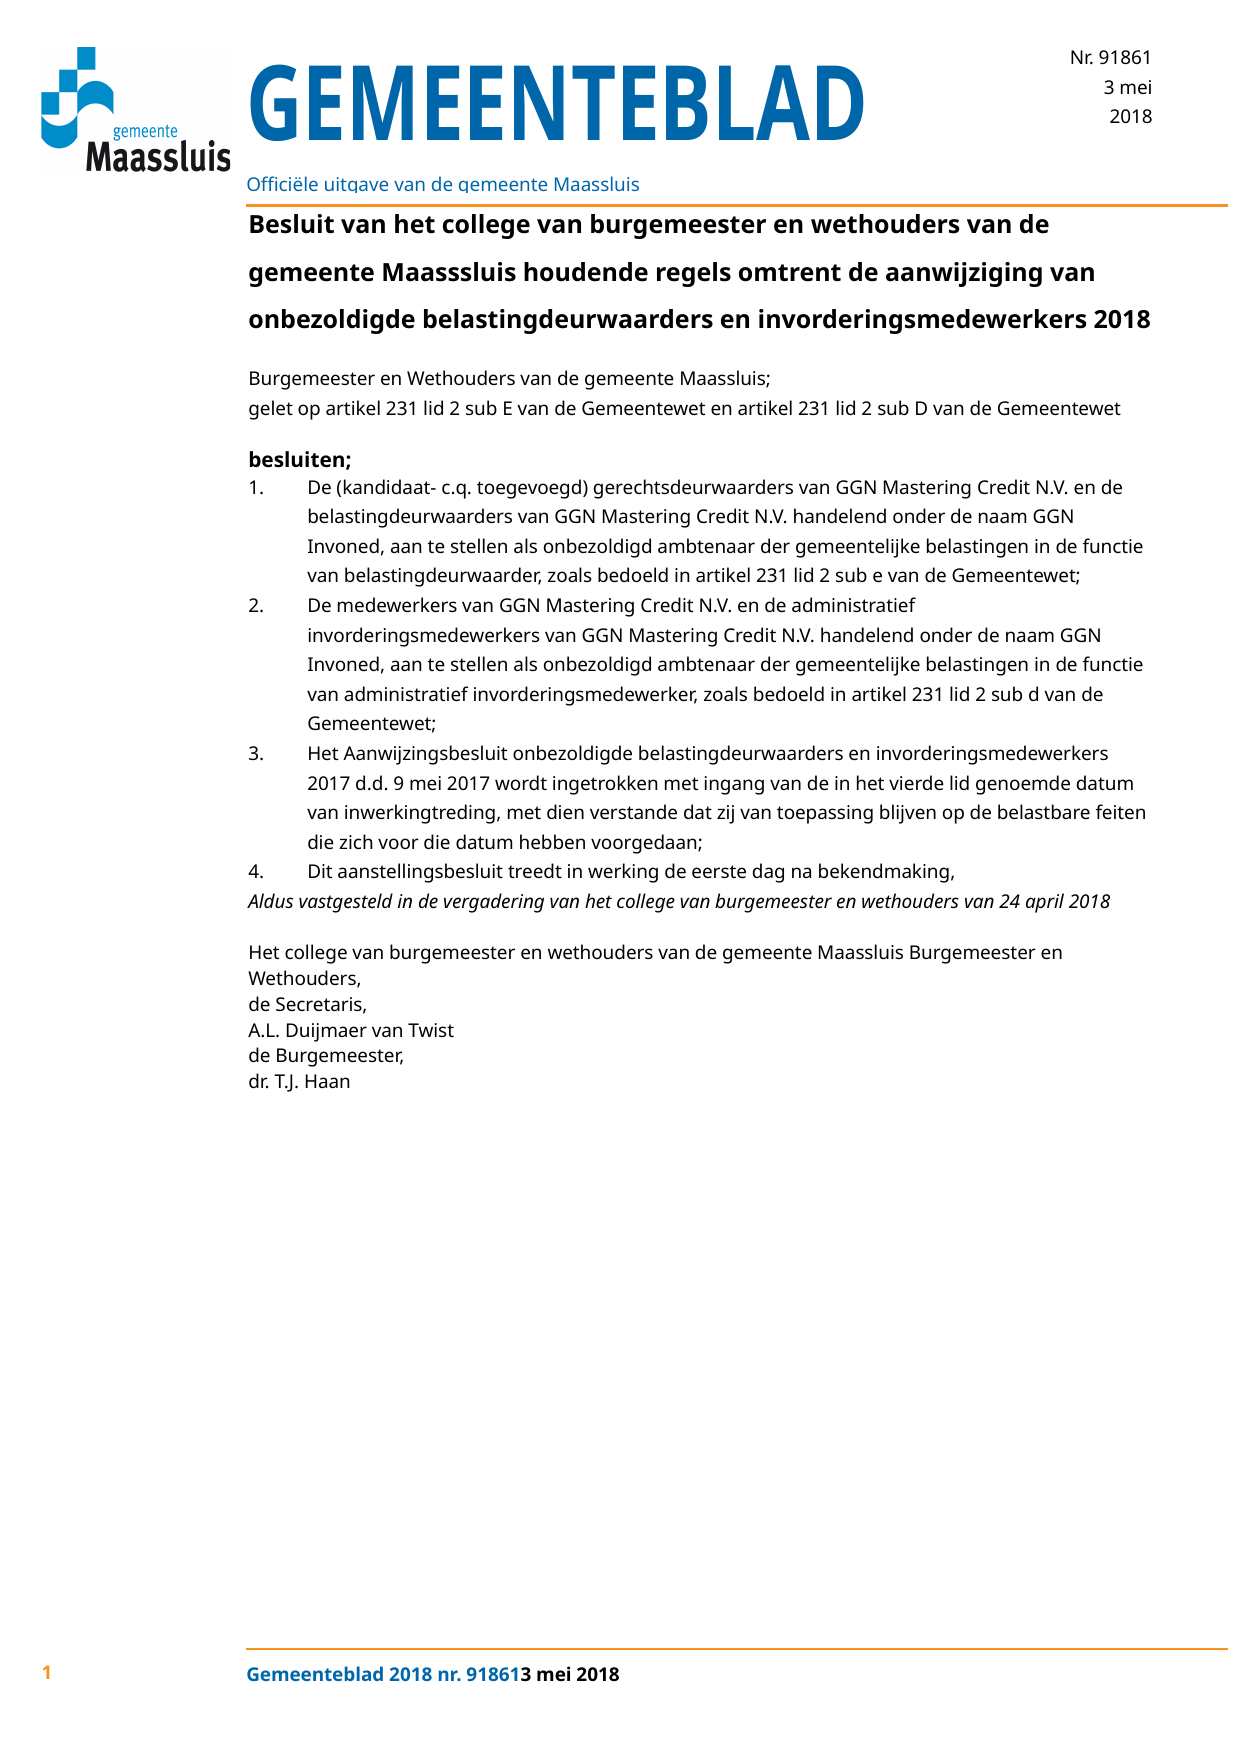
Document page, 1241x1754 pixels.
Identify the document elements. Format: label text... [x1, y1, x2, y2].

picture [41, 47, 77, 92]
text Burgemeester en Wethouders van de gemeente Maassluis; [248, 366, 1152, 391]
text Besluit van het college van burgemeester en wethouders van de gemeente Maasssluis houdende regels omtrent de aanwijziging van onbezoldigde belastingdeurwaarders en invorderingsmedewerkers 2018 [248, 207, 1152, 336]
text de Secretaris, [248, 991, 1152, 1017]
text dr. T.J. Haan [248, 1068, 1152, 1094]
list De (kandidaat- c.q. toegevoegd) gerechtsdeurwaarders van GGN Mastering Credit N.V. en de belastingdeurwaarders van GGN Mastering Credit N.V. handelend onder de naam GGN Invoned, aan te stellen als onbezoldigd ambtenaar der gemeentelijke belastingen in de functie van belastingdeurwaarder, zoals bedoeld in artikel 231 lid 2 sub e van de Gemeentewet; [248, 474, 1152, 588]
text Aldus vastgesteld in de vergadering van het college van burgemeester en wethouders van 24 april 2018 [248, 888, 1152, 914]
list Het Aanwijzingsbesluit onbezoldigde belastingdeurwaarders en invorderingsmedewerkers 2017 d.d. 9 mei 2017 wordt ingetrokken met ingang van de in het vierde lid genoemde datum van inwerkingtreding, met dien verstande dat zij van toepassing blijven op de belastbare feiten die zich voor die datum hebben voorgedaan; [248, 740, 1152, 855]
text besluiten; [248, 446, 1152, 474]
list Dit aanstellingsbesluit treedt in werking de eerste dag na bekendmaking, [248, 858, 1152, 884]
text Het college van burgemeester en wethouders van de gemeente Maassluis Burgemeester en Wethouders, [248, 939, 1152, 991]
text A.L. Duijmaer van Twist [248, 1017, 1152, 1042]
text de Burgemeester, [248, 1042, 1152, 1068]
list De medewerkers van GGN Mastering Credit N.V. en de administratief invorderingsmedewerkers van GGN Mastering Credit N.V. handelend onder de naam GGN Invoned, aan te stellen als onbezoldigd ambtenaar der gemeentelijke belastingen in de functie van administratief invorderingsmedewerker, zoals bedoeld in artikel 231 lid 2 sub d van de Gemeentewet; [248, 592, 1152, 736]
picture [41, 47, 231, 172]
text gelet op artikel 231 lid 2 sub E van de Gemeentewet en artikel 231 lid 2 sub D van de Gemeentewet [248, 395, 1152, 421]
